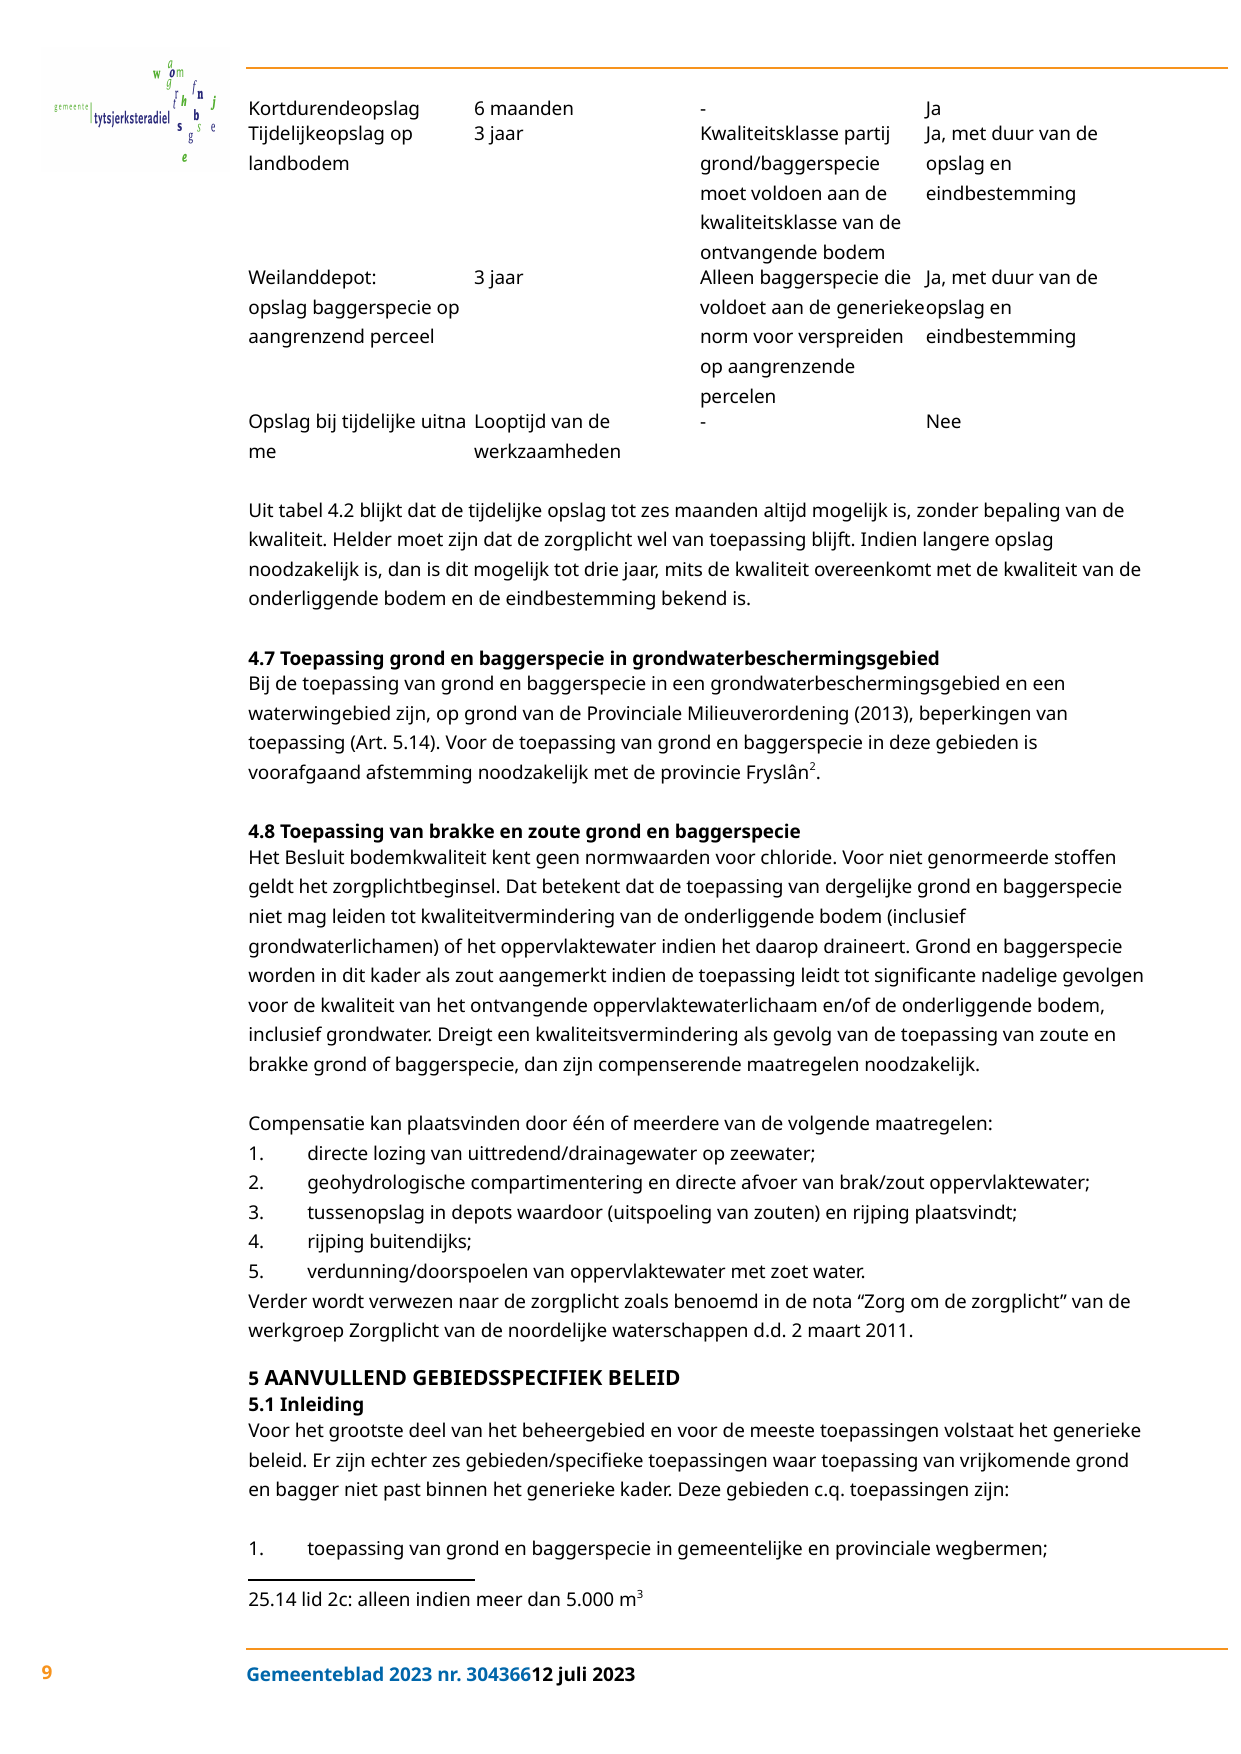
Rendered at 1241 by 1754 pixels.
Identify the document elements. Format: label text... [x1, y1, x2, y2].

table_cell 3 jaar [474, 121, 700, 264]
table_cell Ja, met duur van de opslag en eindbestemming [926, 121, 1152, 264]
table_cell - [700, 409, 926, 464]
table_cell Kwaliteitsklasse partij grond/baggerspecie moet voldoen aan de kwaliteitsklasse van de ontvangende bodem [700, 121, 926, 264]
text Verder wordt verwezen naar de zorgplicht zoals benoemd in de nota “Zorg om de zorgplicht” van de werkgroep Zorgplicht van de noordelijke waterschappen d.d. 2 maart 2011. [248, 1288, 1152, 1343]
table_cell Looptijd van de werkzaamheden [474, 409, 700, 464]
table_cell Tijdelijkeopslag op landbodem [248, 121, 474, 264]
table_cell Nee [926, 409, 1152, 464]
text 4.7 Toepassing grond en baggerspecie in grondwaterbeschermingsgebied [248, 645, 1152, 670]
table_cell Alleen baggerspecie die voldoet aan de generieke norm voor verspreiden op aangrenzende percelen [700, 265, 926, 409]
table_cell Ja, met duur van de opslag en eindbestemming [926, 265, 1152, 409]
text Compensatie kan plaatsvinden door één of meerdere van de volgende maatregelen: [248, 1110, 1152, 1136]
text Voor het grootste deel van het beheergebied en voor de meeste toepassingen volstaat het generieke beleid. Er zijn echter zes gebieden/specifieke toepassingen waar toepassing van vrijkomende grond en bagger niet past binnen het generieke kader. Deze gebieden c.q. toepassingen zijn: [248, 1417, 1152, 1502]
text 4.8 Toepassing van brakke en zoute grond en baggerspecie [248, 818, 1152, 844]
list toepassing van grond en baggerspecie in gemeentelijke en provinciale wegbermen; [248, 1536, 1152, 1561]
text Uit tabel 4.2 blijkt dat de tijdelijke opslag tot zes maanden altijd mogelijk is, zonder bepaling van de kwaliteit. Helder moet zijn dat de zorgplicht wel van toepassing blijft. Indien langere opslag noodzakelijk is, dan is dit mogelijk tot drie jaar, mits de kwaliteit overeenkomt met de kwaliteit van de onderliggende bodem en de eindbestemming bekend is. [248, 497, 1152, 611]
list directe lozing van uittredend/drainagewater op zeewater; [248, 1140, 1152, 1166]
table_cell 6 maanden [474, 95, 700, 121]
text Het Besluit bodemkwaliteit kent geen normwaarden voor chloride. Voor niet genormeerde stoffen geldt het zorgplichtbeginsel. Dat betekent dat de toepassing van dergelijke grond en baggerspecie niet mag leiden tot kwaliteitvermindering van de onderliggende bodem (inclusief grondwaterlichamen) of het oppervlaktewater indien het daarop draineert. Grond en baggerspecie worden in dit kader als zout aangemerkt indien de toepassing leidt tot significante nadelige gevolgen voor de kwaliteit van het ontvangende oppervlaktewaterlichaam en/of de onderliggende bodem, inclusief grondwater. Dreigt een kwaliteitsvermindering als gevolg van de toepassing van zoute en brakke grond of baggerspecie, dan zijn compenserende maatregelen noodzakelijk. [248, 844, 1152, 1077]
text 5 AANVULLEND GEBIEDSSPECIFIEK BELEID [248, 1363, 1152, 1391]
table_cell Ja [926, 95, 1152, 121]
table_cell Weilanddepot: opslag baggerspecie op aangrenzend perceel [248, 265, 474, 409]
picture [41, 47, 231, 172]
list verdunning/doorspoelen van oppervlaktewater met zoet water. [248, 1258, 1152, 1284]
text 5.1 Inleiding [248, 1391, 1152, 1417]
table_cell - [700, 95, 926, 121]
table_cell Kortdurendeopslag [248, 95, 474, 121]
list tussenopslag in depots waardoor (uitspoeling van zouten) en rijping plaatsvindt; [248, 1199, 1152, 1225]
text Bij de toepassing van grond en baggerspecie in een grondwaterbeschermingsgebied en een waterwingebied zijn, op grond van de Provinciale Milieuverordening (2013), beperkingen van toepassing (Art. 5.14). Voor de toepassing van grond en baggerspecie in deze gebieden is voorafgaand afstemming noodzakelijk met de provincie Fryslân. [248, 670, 1152, 785]
list rijping buitendijks; [248, 1229, 1152, 1254]
table_cell 3 jaar [474, 265, 700, 409]
list geohydrologische compartimentering en directe afvoer van brak/zout oppervlaktewater; [248, 1169, 1152, 1195]
table_cell Opslag bij tijdelijke uitname [248, 409, 474, 464]
text 5.14 lid 2c: alleen indien meer dan 5.000 m3 [248, 1586, 1152, 1612]
